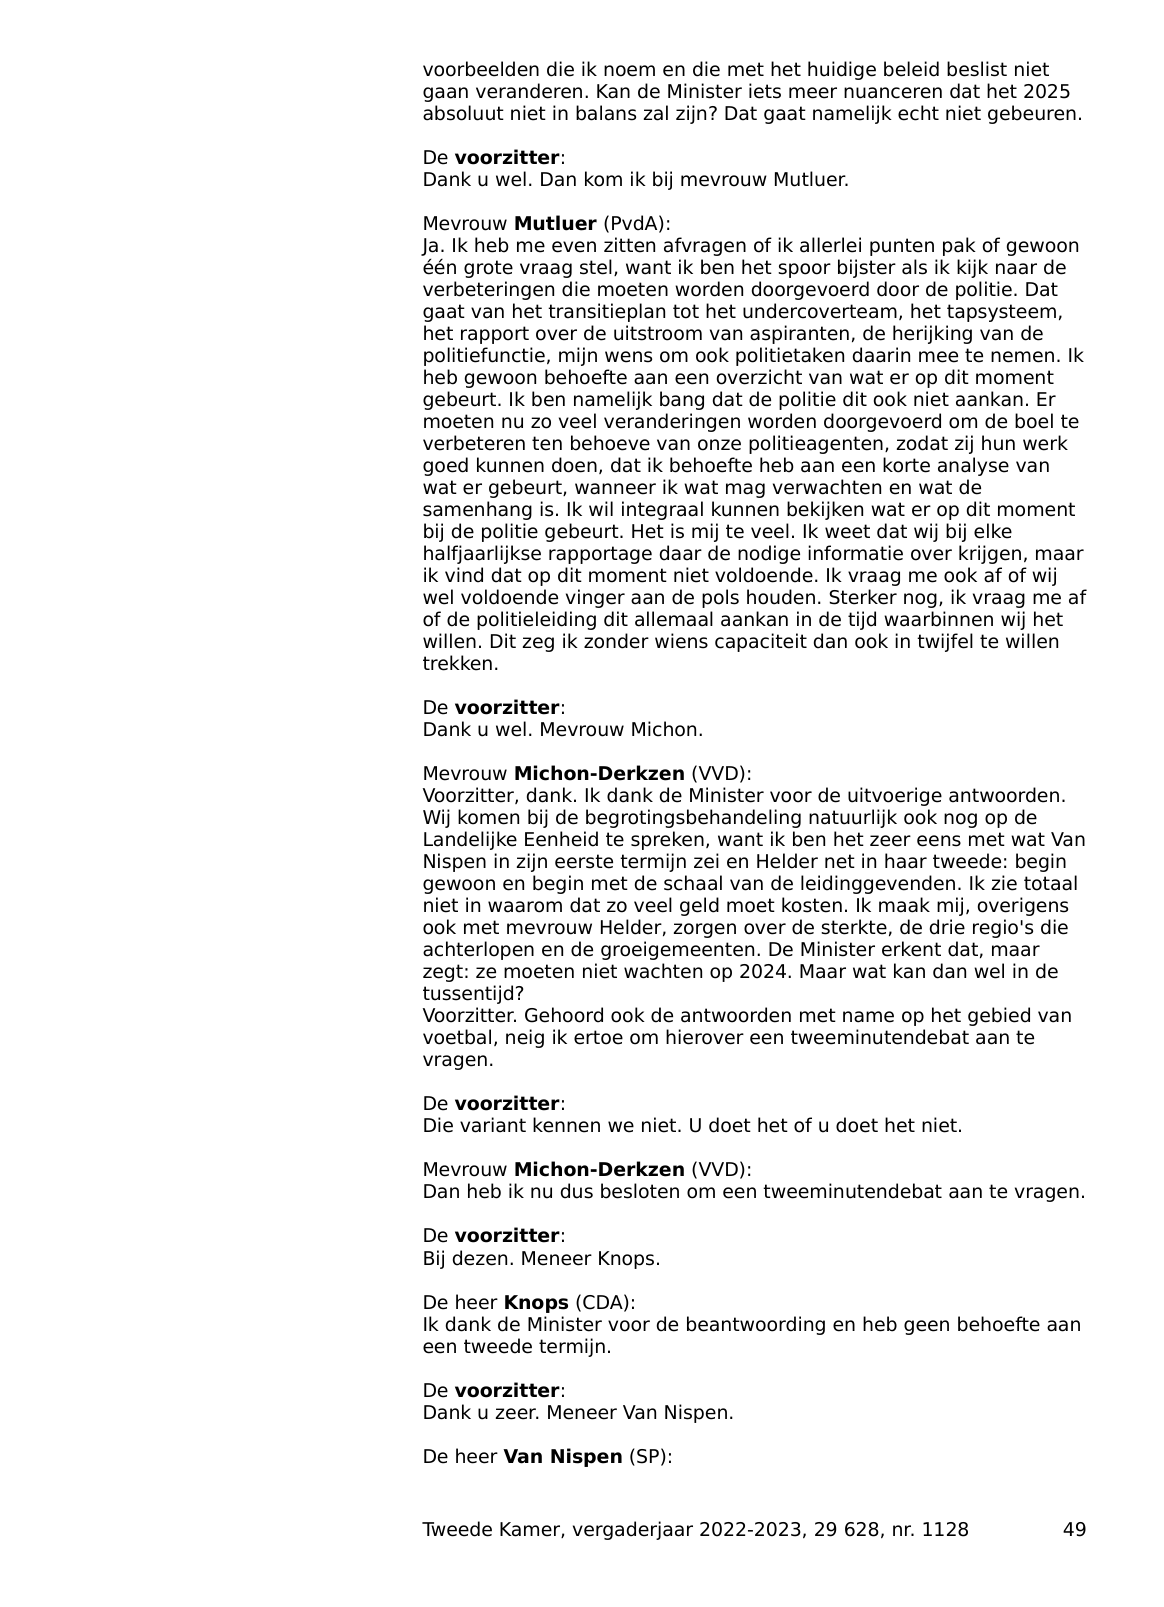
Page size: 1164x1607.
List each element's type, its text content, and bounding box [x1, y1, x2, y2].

text De voorzitter: [422, 1093, 1087, 1115]
text Bij dezen. Meneer Knops. [422, 1247, 1087, 1269]
text Ja. Ik heb me even zitten afvragen of ik allerlei punten pak of gewoon één grote vraag stel, want ik ben het spoor bijster als ik kijk naar de verbeteringen die moeten worden doorgevoerd door de politie. Dat gaat van het transitieplan tot het undercoverteam, het tapsysteem, het rapport over de uitstroom van aspiranten, de herijking van de politiefunctie, mijn wens om ook politietaken daarin mee te nemen. Ik heb gewoon behoefte aan een overzicht van wat er op dit moment gebeurt. Ik ben namelijk bang dat de politie dit ook niet aankan. Er moeten nu zo veel veranderingen worden doorgevoerd om de boel te verbeteren ten behoeve van onze politieagenten, zodat zij hun werk goed kunnen doen, dat ik behoefte heb aan een korte analyse van wat er gebeurt, wanneer ik wat mag verwachten en wat de samenhang is. Ik wil integraal kunnen bekijken wat er op dit moment bij de politie gebeurt. Het is mij te veel. Ik weet dat wij bij elke halfjaarlijkse rapportage daar de nodige informatie over krijgen, maar ik vind dat op dit moment niet voldoende. Ik vraag me ook af of wij wel voldoende vinger aan de pols houden. Sterker nog, ik vraag me af of de politieleiding dit allemaal aankan in de tijd waarbinnen wij het willen. Dit zeg ik zonder wiens capaciteit dan ook in twijfel te willen trekken. [422, 235, 1087, 675]
text Mevrouw Michon-Derkzen (VVD): [422, 1159, 1087, 1181]
text De voorzitter: [422, 1225, 1087, 1247]
text Dank u zeer. Meneer Van Nispen. [422, 1402, 1087, 1424]
text Mevrouw Mutluer (PvdA): [422, 213, 1087, 235]
text Die variant kennen we niet. U doet het of u doet het niet. [422, 1115, 1087, 1137]
text Dank u wel. Mevrouw Michon. [422, 719, 1087, 741]
text Voorzitter, dank. Ik dank de Minister voor de uitvoerige antwoorden. Wij komen bij de begrotingsbehandeling natuurlijk ook nog op de Landelijke Eenheid te spreken, want ik ben het zeer eens met wat Van Nispen in zijn eerste termijn zei en Helder net in haar tweede: begin gewoon en begin met de schaal van de leidinggevenden. Ik zie totaal niet in waarom dat zo veel geld moet kosten. Ik maak mij, overigens ook met mevrouw Helder, zorgen over de sterkte, de drie regio's die achterlopen en de groeigemeenten. De Minister erkent dat, maar zegt: ze moeten niet wachten op 2024. Maar wat kan dan wel in de tussentijd? [422, 785, 1087, 1005]
text De voorzitter: [422, 1380, 1087, 1402]
text De voorzitter: [422, 697, 1087, 719]
text Mevrouw Michon-Derkzen (VVD): [422, 763, 1087, 785]
text Voorzitter. Gehoord ook de antwoorden met name op het gebied van voetbal, neig ik ertoe om hierover een tweeminutendebat aan te vragen. [422, 1005, 1087, 1071]
text Ik dank de Minister voor de beantwoording en heb geen behoefte aan een tweede termijn. [422, 1313, 1087, 1357]
text De heer Knops (CDA): [422, 1292, 1087, 1313]
text voorbeelden die ik noem en die met het huidige beleid beslist niet gaan veranderen. Kan de Minister iets meer nuanceren dat het 2025 absoluut niet in balans zal zijn? Dat gaat namelijk echt niet gebeuren. [422, 59, 1087, 125]
text Dan heb ik nu dus besloten om een tweeminutendebat aan te vragen. [422, 1181, 1087, 1203]
text De heer Van Nispen (SP): [422, 1446, 1087, 1468]
text Dank u wel. Dan kom ik bij mevrouw Mutluer. [422, 169, 1087, 191]
text De voorzitter: [422, 147, 1087, 169]
